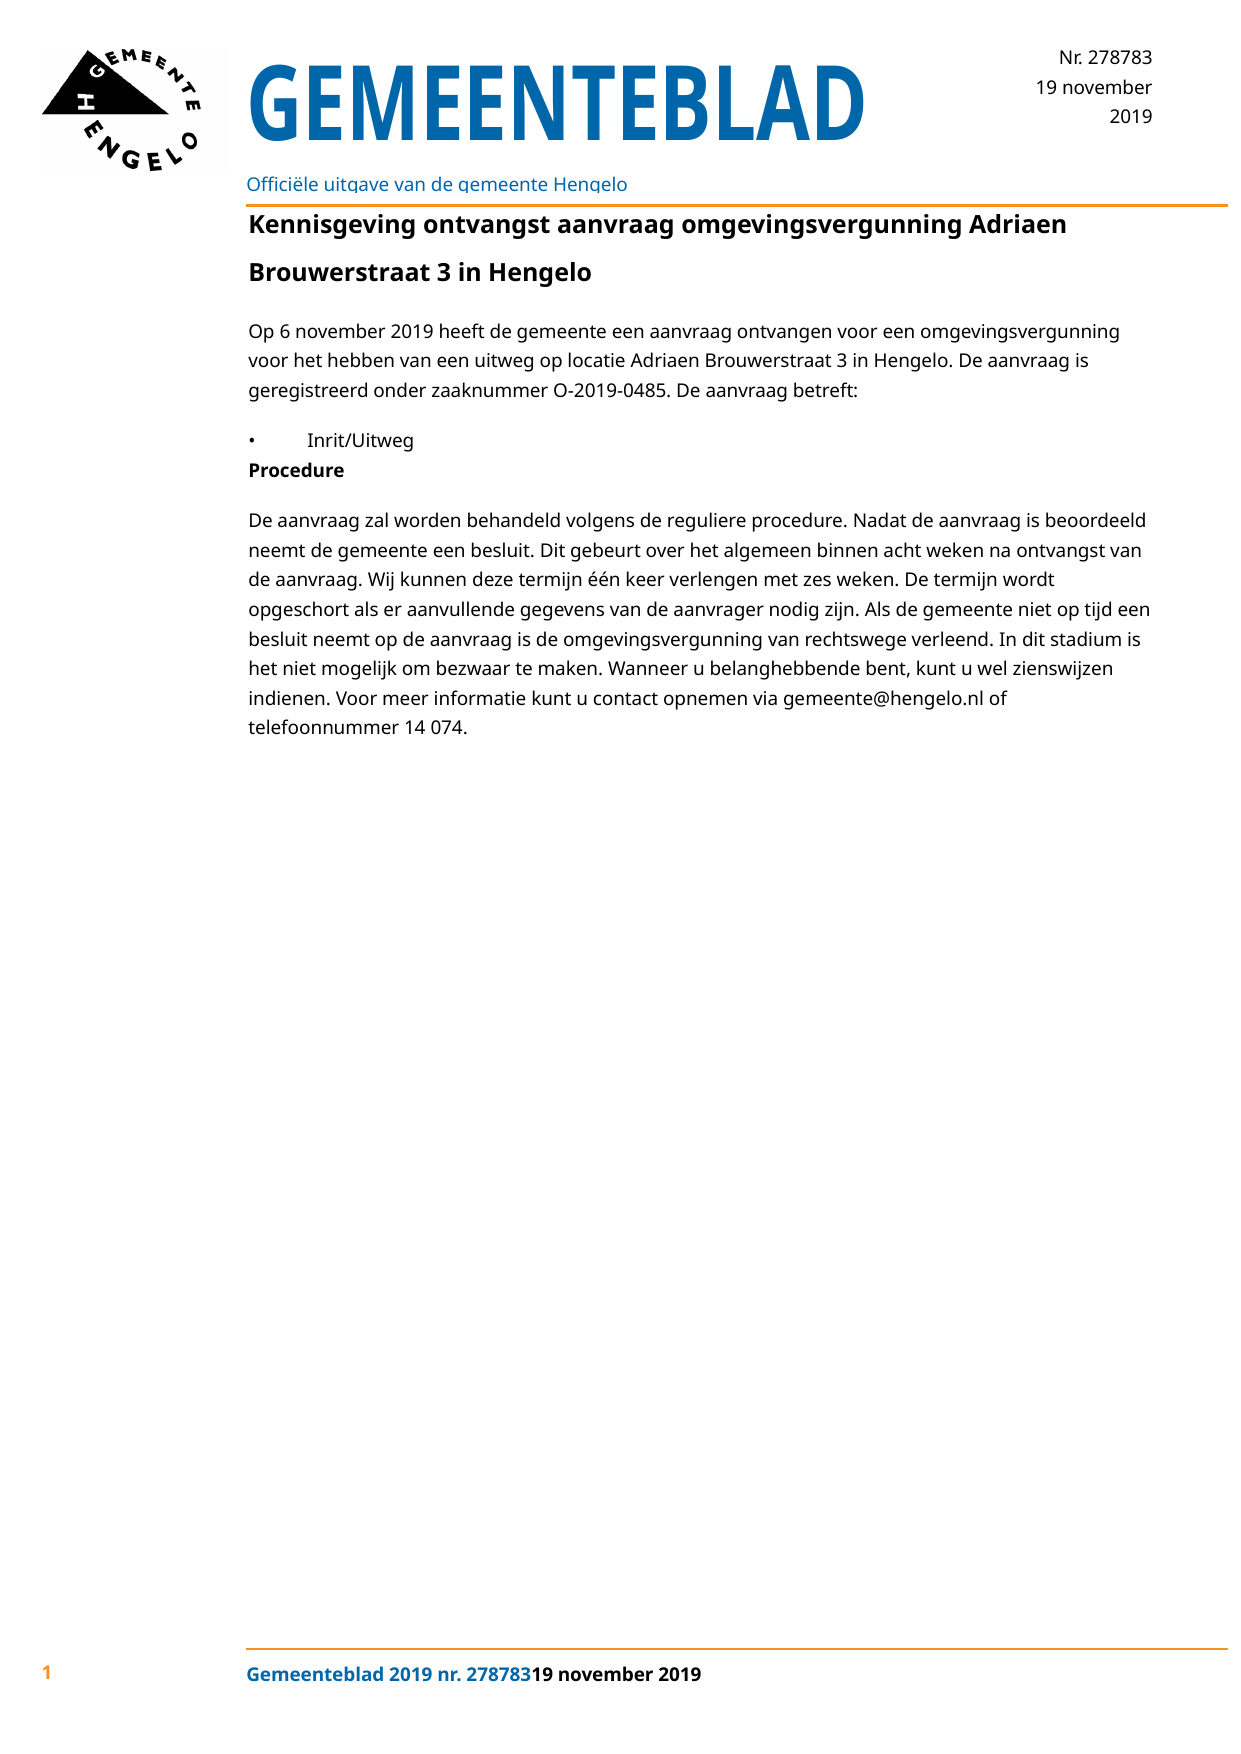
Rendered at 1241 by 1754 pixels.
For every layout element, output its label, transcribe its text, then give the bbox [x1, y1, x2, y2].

text Kennisgeving ontvangst aanvraag omgevingsvergunning Adriaen Brouwerstraat 3 in Hengelo [248, 207, 1152, 288]
picture [41, 47, 231, 172]
list Inrit/Uitweg [248, 427, 1152, 453]
text Procedure [248, 457, 1152, 483]
text Op 6 november 2019 heeft de gemeente een aanvraag ontvangen voor een omgevingsvergunning voor het hebben van een uitweg op locatie Adriaen Brouwerstraat 3 in Hengelo. De aanvraag is geregistreerd onder zaaknummer O-2019-0485. De aanvraag betreft: [248, 318, 1152, 403]
text De aanvraag zal worden behandeld volgens de reguliere procedure. Nadat de aanvraag is beoordeeld neemt de gemeente een besluit. Dit gebeurt over het algemeen binnen acht weken na ontvangst van de aanvraag. Wij kunnen deze termijn één keer verlengen met zes weken. De termijn wordt opgeschort als er aanvullende gegevens van de aanvrager nodig zijn. Als de gemeente niet op tijd een besluit neemt op de aanvraag is de omgevingsvergunning van rechtswege verleend. In dit stadium is het niet mogelijk om bezwaar te maken. Wanneer u belanghebbende bent, kunt u wel zienswijzen indienen. Voor meer informatie kunt u contact opnemen via gemeente@hengelo.nl of telefoonnummer 14 074. [248, 507, 1152, 740]
